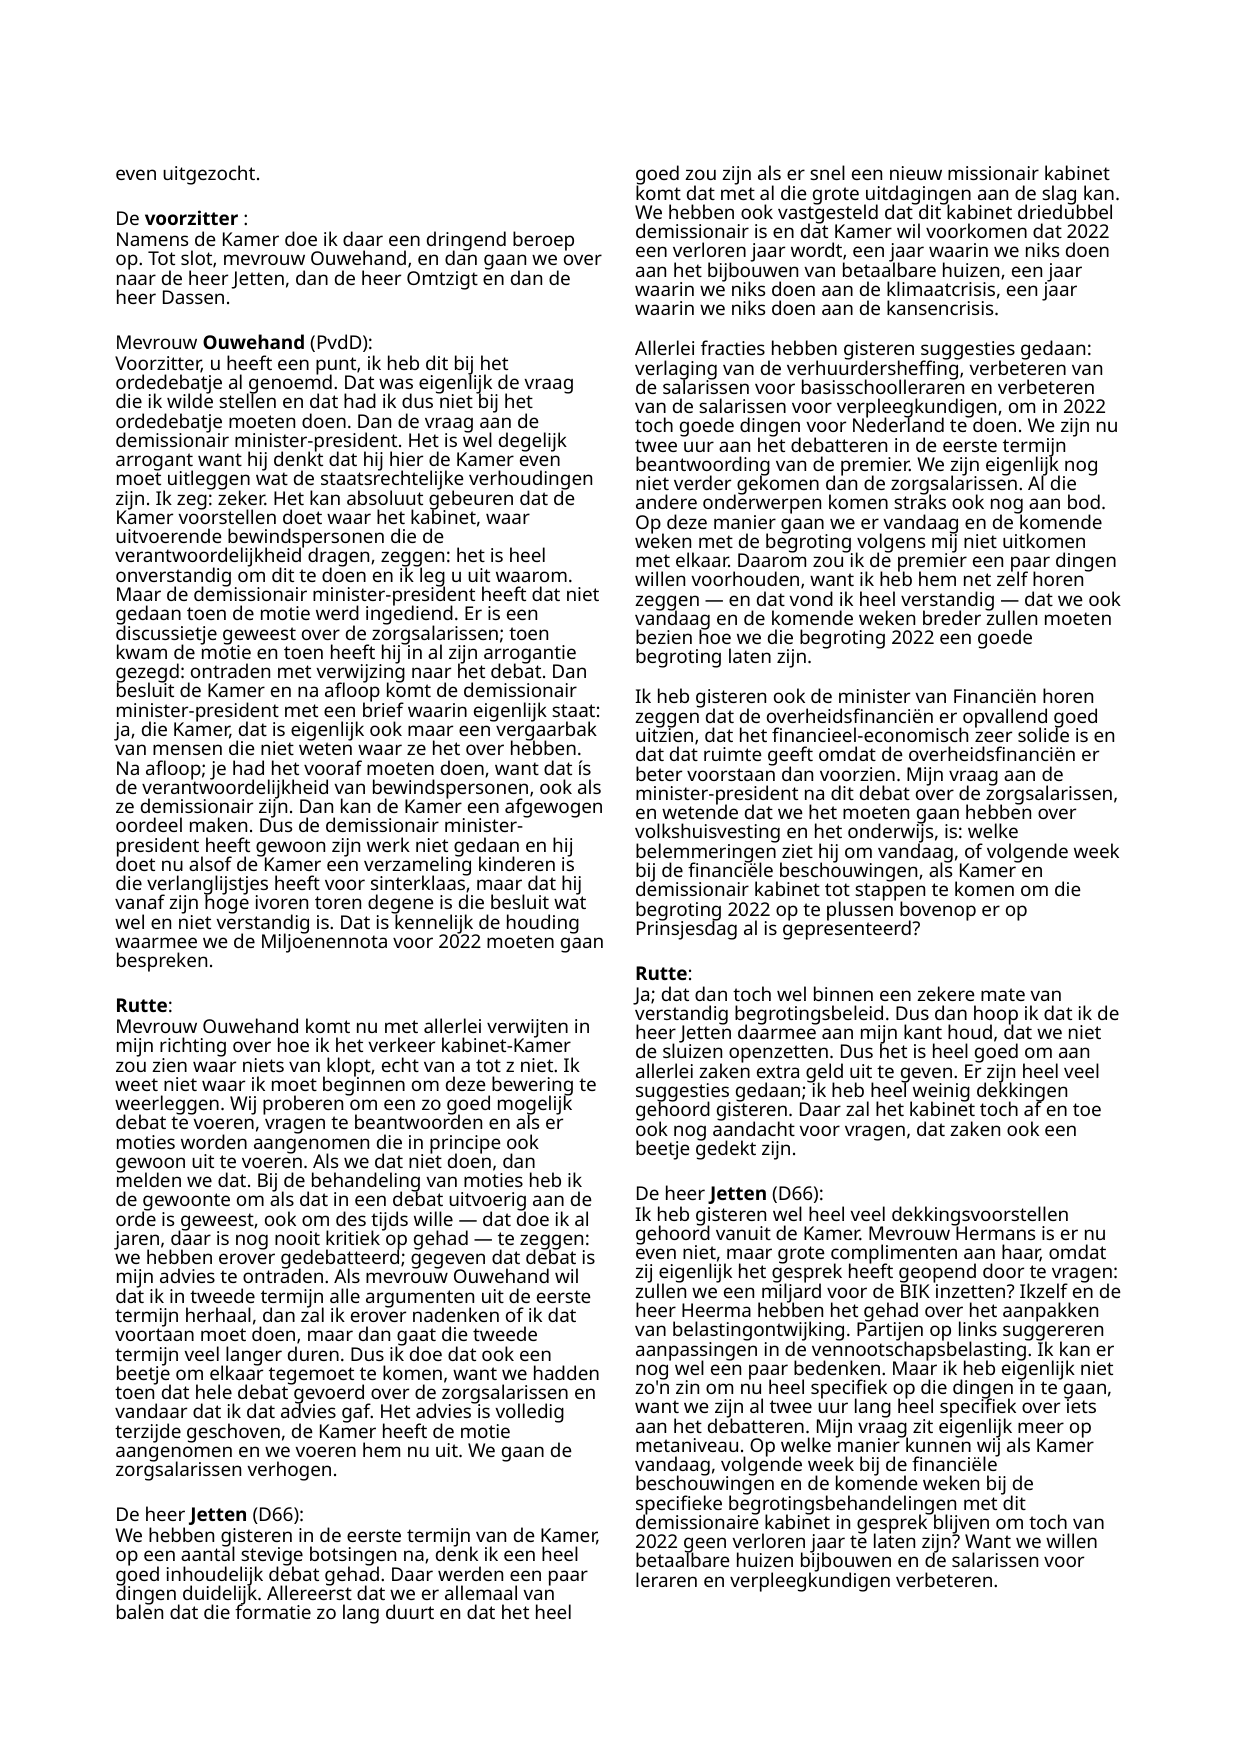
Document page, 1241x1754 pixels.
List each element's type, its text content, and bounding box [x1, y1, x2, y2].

text Allerlei fracties hebben gisteren suggesties gedaan: verlaging van de verhuurdersheffing, verbeteren van de salarissen voor basisschoolleraren en verbeteren van de salarissen voor verpleegkundigen, om in 2022 toch goede dingen voor Nederland te doen. We zijn nu twee uur aan het debatteren in de eerste termijn beantwoording van de premier. We zijn eigenlijk nog niet verder gekomen dan de zorgsalarissen. Al die andere onderwerpen komen straks ook nog aan bod. Op deze manier gaan we er vandaag en de komende weken met de begroting volgens mij niet uitkomen met elkaar. Daarom zou ik de premier een paar dingen willen voorhouden, want ik heb hem net zelf horen zeggen — en dat vond ik heel verstandig — dat we ook vandaag en de komende weken breder zullen moeten bezien hoe we die begroting 2022 een goede begroting laten zijn. [635, 340, 1125, 668]
text De voorzitter : [115, 205, 605, 231]
text Namens de Kamer doe ik daar een dringend beroep op. Tot slot, mevrouw Ouwehand, en dan gaan we over naar de heer Jetten, dan de heer Omtzigt en dan de heer Dassen. [115, 231, 605, 308]
text De heer Jetten (D66): [115, 1501, 605, 1527]
text Rutte: [635, 960, 1125, 986]
text Ja; dat dan toch wel binnen een zekere mate van verstandig begrotingsbeleid. Dus dan hoop ik dat ik de heer Jetten daarmee aan mijn kant houd, dat we niet de sluizen openzetten. Dus het is heel goed om aan allerlei zaken extra geld uit te geven. Er zijn heel veel suggesties gedaan; ik heb heel weinig dekkingen gehoord gisteren. Daar zal het kabinet toch af en toe ook nog aandacht voor vragen, dat zaken ook een beetje gedekt zijn. [635, 986, 1125, 1159]
text Mevrouw Ouwehand (PvdD): [115, 329, 605, 355]
text goed zou zijn als er snel een nieuw missionair kabinet komt dat met al die grote uitdagingen aan de slag kan. We hebben ook vastgesteld dat dit kabinet driedubbel demissionair is en dat Kamer wil voorkomen dat 2022 een verloren jaar wordt, een jaar waarin we niks doen aan het bijbouwen van betaalbare huizen, een jaar waarin we niks doen aan de klimaatcrisis, een jaar waarin we niks doen aan de kansencrisis. [635, 165, 1125, 319]
text Rutte: [115, 992, 605, 1018]
text Voorzitter, u heeft een punt, ik heb dit bij het ordedebatje al genoemd. Dat was eigenlijk de vraag die ik wilde stellen en dat had ik dus niet bij het ordedebatje moeten doen. Dan de vraag aan de demissionair minister-president. Het is wel degelijk arrogant want hij denkt dat hij hier de Kamer even moet uitleggen wat de staatsrechtelijke verhoudingen zijn. Ik zeg: zeker. Het kan absoluut gebeuren dat de Kamer voorstellen doet waar het kabinet, waar uitvoerende bewindspersonen die de verantwoordelijkheid dragen, zeggen: het is heel onverstandig om dit te doen en ik leg u uit waarom. Maar de demissionair minister-president heeft dat niet gedaan toen de motie werd ingediend. Er is een discussietje geweest over de zorgsalarissen; toen kwam de motie en toen heeft hij in al zijn arrogantie gezegd: ontraden met verwijzing naar het debat. Dan besluit de Kamer en na afloop komt de demissionair minister-president met een brief waarin eigenlijk staat: ja, die Kamer, dat is eigenlijk ook maar een vergaarbak van mensen die niet weten waar ze het over hebben. Na afloop; je had het vooraf moeten doen, want dat ís de verantwoordelijkheid van bewindspersonen, ook als ze demissionair zijn. Dan kan de Kamer een afgewogen oordeel maken. Dus de demissionair minister-president heeft gewoon zijn werk niet gedaan en hij doet nu alsof de Kamer een verzameling kinderen is die verlanglijstjes heeft voor sinterklaas, maar dat hij vanaf zijn hoge ivoren toren degene is die besluit wat wel en niet verstandig is. Dat is kennelijk de houding waarmee we de Miljoenennota voor 2022 moeten gaan bespreken. [115, 355, 605, 971]
text We hebben gisteren in de eerste termijn van de Kamer, op een aantal stevige botsingen na, denk ik een heel goed inhoudelijk debat gehad. Daar werden een paar dingen duidelijk. Allereerst dat we er allemaal van balen dat die formatie zo lang duurt en dat het heel [115, 1527, 605, 1623]
text even uitgezocht. [115, 165, 605, 184]
text Ik heb gisteren wel heel veel dekkingsvoorstellen gehoord vanuit de Kamer. Mevrouw Hermans is er nu even niet, maar grote complimenten aan haar, omdat zij eigenlijk het gesprek heeft geopend door te vragen: zullen we een miljard voor de BIK inzetten? Ikzelf en de heer Heerma hebben het gehad over het aanpakken van belastingontwijking. Partijen op links suggereren aanpassingen in de vennootschapsbelasting. Ik kan er nog wel een paar bedenken. Maar ik heb eigenlijk niet zo'n zin om nu heel specifiek op die dingen in te gaan, want we zijn al twee uur lang heel specifiek over iets aan het debatteren. Mijn vraag zit eigenlijk meer op metaniveau. Op welke manier kunnen wij als Kamer vandaag, volgende week bij de financiële beschouwingen en de komende weken bij de specifieke begrotingsbehandelingen met dit demissionaire kabinet in gesprek blijven om toch van 2022 geen verloren jaar te laten zijn? Want we willen betaalbare huizen bijbouwen en de salarissen voor leraren en verpleegkundigen verbeteren. [635, 1206, 1125, 1591]
text De heer Jetten (D66): [635, 1180, 1125, 1206]
text Mevrouw Ouwehand komt nu met allerlei verwijten in mijn richting over hoe ik het verkeer kabinet-Kamer zou zien waar niets van klopt, echt van a tot z niet. Ik weet niet waar ik moet beginnen om deze bewering te weerleggen. Wij proberen om een zo goed mogelijk debat te voeren, vragen te beantwoorden en als er moties worden aangenomen die in principe ook gewoon uit te voeren. Als we dat niet doen, dan melden we dat. Bij de behandeling van moties heb ik de gewoonte om als dat in een debat uitvoerig aan de orde is geweest, ook om des tijds wille — dat doe ik al jaren, daar is nog nooit kritiek op gehad — te zeggen: we hebben erover gedebatteerd; gegeven dat debat is mijn advies te ontraden. Als mevrouw Ouwehand wil dat ik in tweede termijn alle argumenten uit de eerste termijn herhaal, dan zal ik erover nadenken of ik dat voortaan moet doen, maar dan gaat die tweede termijn veel langer duren. Dus ik doe dat ook een beetje om elkaar tegemoet te komen, want we hadden toen dat hele debat gevoerd over de zorgsalarissen en vandaar dat ik dat advies gaf. Het advies is volledig terzijde geschoven, de Kamer heeft de motie aangenomen en we voeren hem nu uit. We gaan de zorgsalarissen verhogen. [115, 1018, 605, 1481]
text Ik heb gisteren ook de minister van Financiën horen zeggen dat de overheidsfinanciën er opvallend goed uitzien, dat het financieel-economisch zeer solide is en dat dat ruimte geeft omdat de overheidsfinanciën er beter voorstaan dan voorzien. Mijn vraag aan de minister-president na dit debat over de zorgsalarissen, en wetende dat we het moeten gaan hebben over volkshuisvesting en het onderwijs, is: welke belemmeringen ziet hij om vandaag, of volgende week bij de financiële beschouwingen, als Kamer en demissionair kabinet tot stappen te komen om die begroting 2022 op te plussen bovenop er op Prinsjesdag al is gepresenteerd? [635, 688, 1125, 939]
